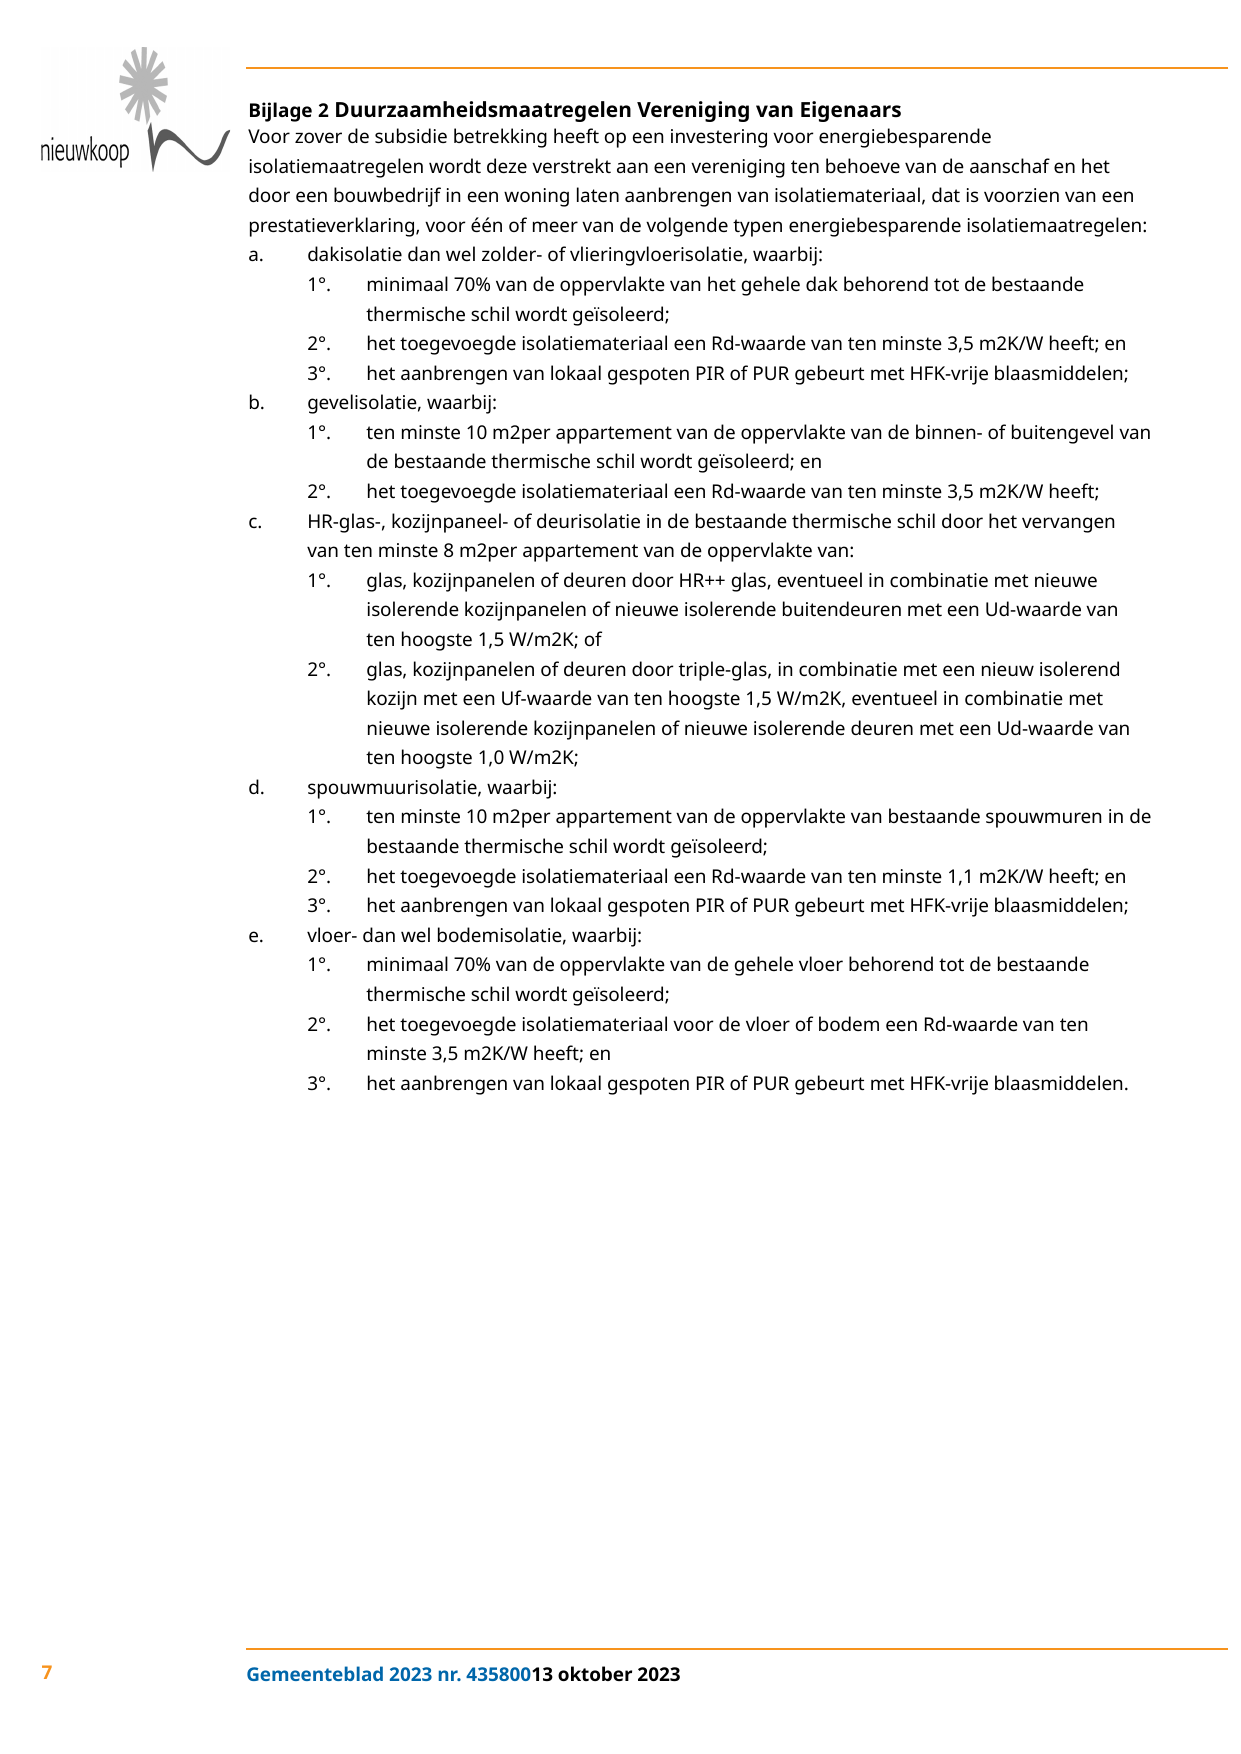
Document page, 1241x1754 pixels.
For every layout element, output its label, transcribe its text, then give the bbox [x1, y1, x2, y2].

list minimaal 70% van de oppervlakte van de gehele vloer behorend tot de bestaande thermische schil wordt geïsoleerd; [307, 952, 1152, 1007]
list het aanbrengen van lokaal gespoten PIR of PUR gebeurt met HFK-vrije blaasmiddelen; [307, 892, 1152, 918]
list dakisolatie dan wel zolder- of vlieringvloerisolatie, waarbij: [248, 242, 1152, 267]
list spouwmuurisolatie, waarbij: [248, 774, 1152, 800]
picture [41, 47, 231, 172]
list het toegevoegde isolatiemateriaal een Rd-waarde van ten minste 3,5 m2K/W heeft; [307, 478, 1152, 504]
list vloer- dan wel bodemisolatie, waarbij: [248, 922, 1152, 948]
list glas, kozijnpanelen of deuren door HR++ glas, eventueel in combinatie met nieuwe isolerende kozijnpanelen of nieuwe isolerende buitendeuren met een Ud-waarde van ten hoogste 1,5 W/m2K; of [307, 567, 1152, 652]
list het toegevoegde isolatiemateriaal voor de vloer of bodem een Rd-waarde van ten minste 3,5 m2K/W heeft; en [307, 1011, 1152, 1066]
list glas, kozijnpanelen of deuren door triple-glas, in combinatie met een nieuw isolerend kozijn met een Uf-waarde van ten hoogste 1,5 W/m2K, eventueel in combinatie met nieuwe isolerende kozijnpanelen of nieuwe isolerende deuren met een Ud-waarde van ten hoogste 1,0 W/m2K; [307, 656, 1152, 770]
list ten minste 10 m2per appartement van de oppervlakte van de binnen- of buitengevel van de bestaande thermische schil wordt geïsoleerd; en [307, 419, 1152, 474]
list gevelisolatie, waarbij: [248, 389, 1152, 415]
list het toegevoegde isolatiemateriaal een Rd-waarde van ten minste 1,1 m2K/W heeft; en [307, 863, 1152, 889]
text Voor zover de subsidie betrekking heeft op een investering voor energiebesparende isolatiemaatregelen wordt deze verstrekt aan een vereniging ten behoeve van de aanschaf en het door een bouwbedrijf in een woning laten aanbrengen van isolatiemateriaal, dat is voorzien van een prestatieverklaring, voor één of meer van de volgende typen energiebesparende isolatiemaatregelen: [248, 123, 1152, 238]
list HR-glas-, kozijnpaneel- of deurisolatie in de bestaande thermische schil door het vervangen van ten minste 8 m2per appartement van de oppervlakte van: [248, 508, 1152, 563]
list het aanbrengen van lokaal gespoten PIR of PUR gebeurt met HFK-vrije blaasmiddelen. [307, 1070, 1152, 1096]
list het aanbrengen van lokaal gespoten PIR of PUR gebeurt met HFK-vrije blaasmiddelen; [307, 360, 1152, 386]
list het toegevoegde isolatiemateriaal een Rd-waarde van ten minste 3,5 m2K/W heeft; en [307, 330, 1152, 356]
list ten minste 10 m2per appartement van de oppervlakte van bestaande spouwmuren in de bestaande thermische schil wordt geïsoleerd; [307, 804, 1152, 859]
list minimaal 70% van de oppervlakte van het gehele dak behorend tot de bestaande thermische schil wordt geïsoleerd; [307, 271, 1152, 327]
text Bijlage 2 Duurzaamheidsmaatregelen Vereniging van Eigenaars [248, 95, 1152, 123]
